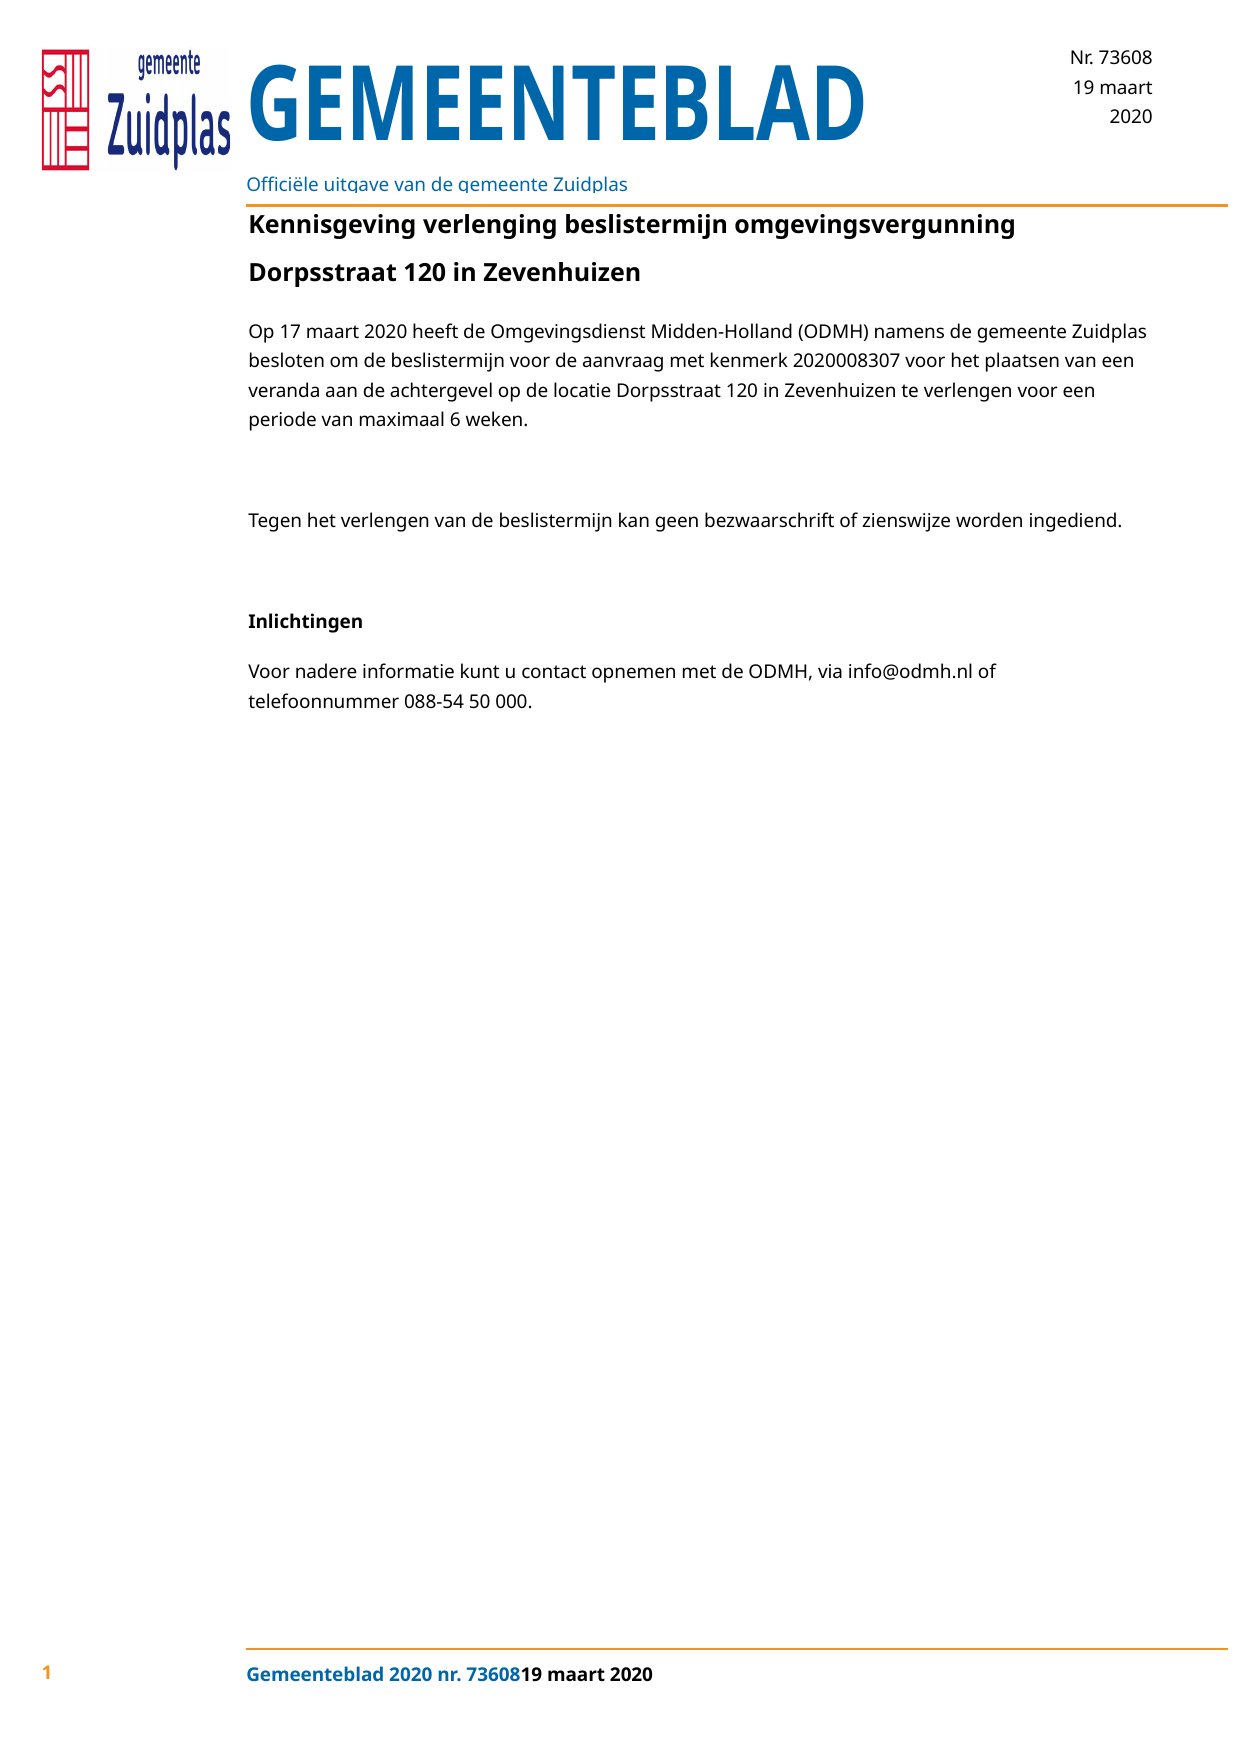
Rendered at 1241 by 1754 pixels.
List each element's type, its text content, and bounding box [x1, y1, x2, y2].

text Op 17 maart 2020 heeft de Omgevingsdienst Midden-Holland (ODMH) namens de gemeente Zuidplas besloten om de beslistermijn voor de aanvraag met kenmerk 2020008307 voor het plaatsen van een veranda aan de achtergevel op de locatie Dorpsstraat 120 in Zevenhuizen te verlengen voor een periode van maximaal 6 weken. [248, 318, 1152, 432]
picture [41, 47, 231, 172]
text Voor nadere informatie kunt u contact opnemen met de ODMH, via info@odmh.nl of telefoonnummer 088-54 50 000. [248, 659, 1152, 714]
text Kennisgeving verlenging beslistermijn omgevingsvergunning Dorpsstraat 120 in Zevenhuizen [248, 207, 1152, 288]
text Tegen het verlengen van de beslistermijn kan geen bezwaarschrift of zienswijze worden ingediend. [248, 507, 1152, 533]
text Inlichtingen [248, 608, 1152, 634]
